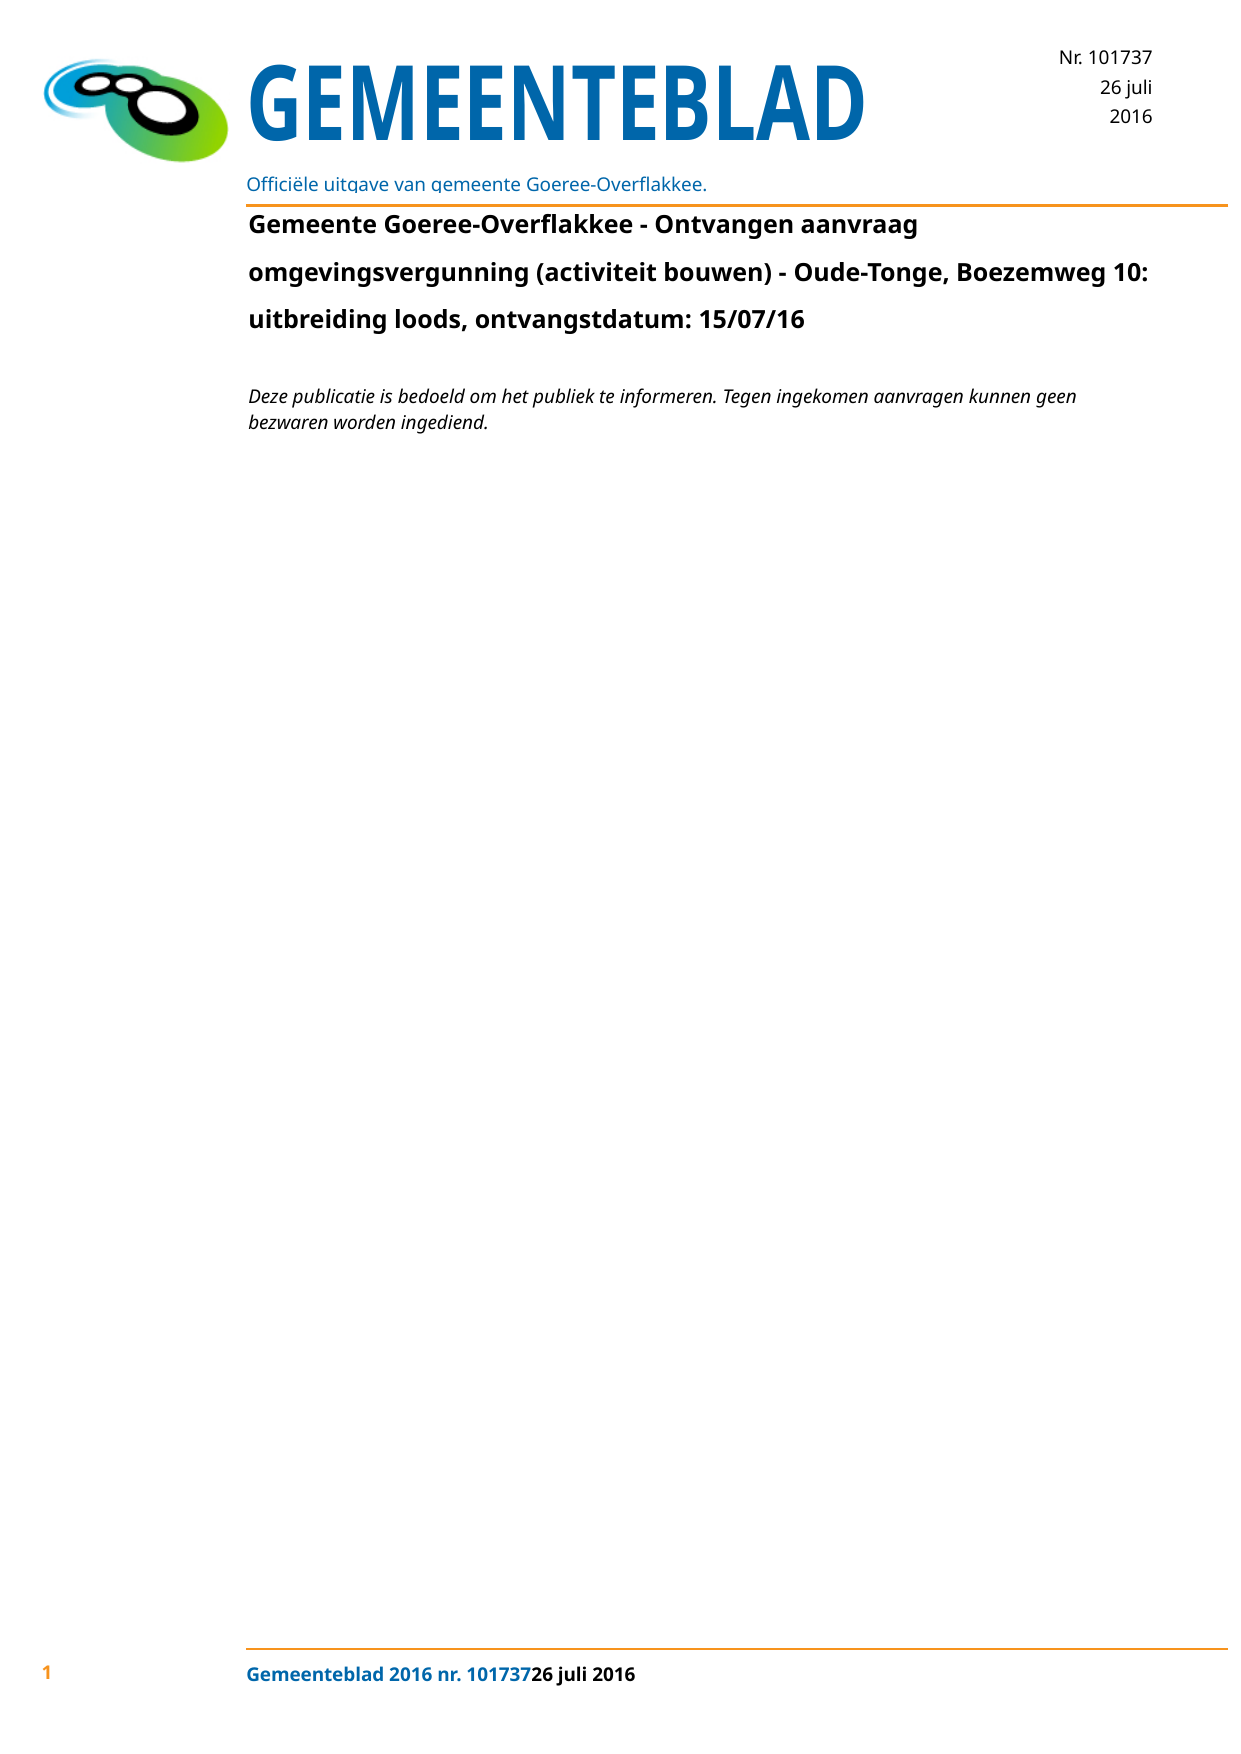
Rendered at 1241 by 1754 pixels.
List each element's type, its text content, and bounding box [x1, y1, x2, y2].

picture [41, 47, 231, 172]
text Deze publicatie is bedoeld om het publiek te informeren. Tegen ingekomen aanvragen kunnen geen bezwaren worden ingediend. [248, 384, 1152, 435]
text Gemeente Goeree-Overflakkee - Ontvangen aanvraag omgevingsvergunning (activiteit bouwen) - Oude-Tonge, Boezemweg 10: uitbreiding loods, ontvangstdatum: 15/07/16 [248, 207, 1152, 336]
